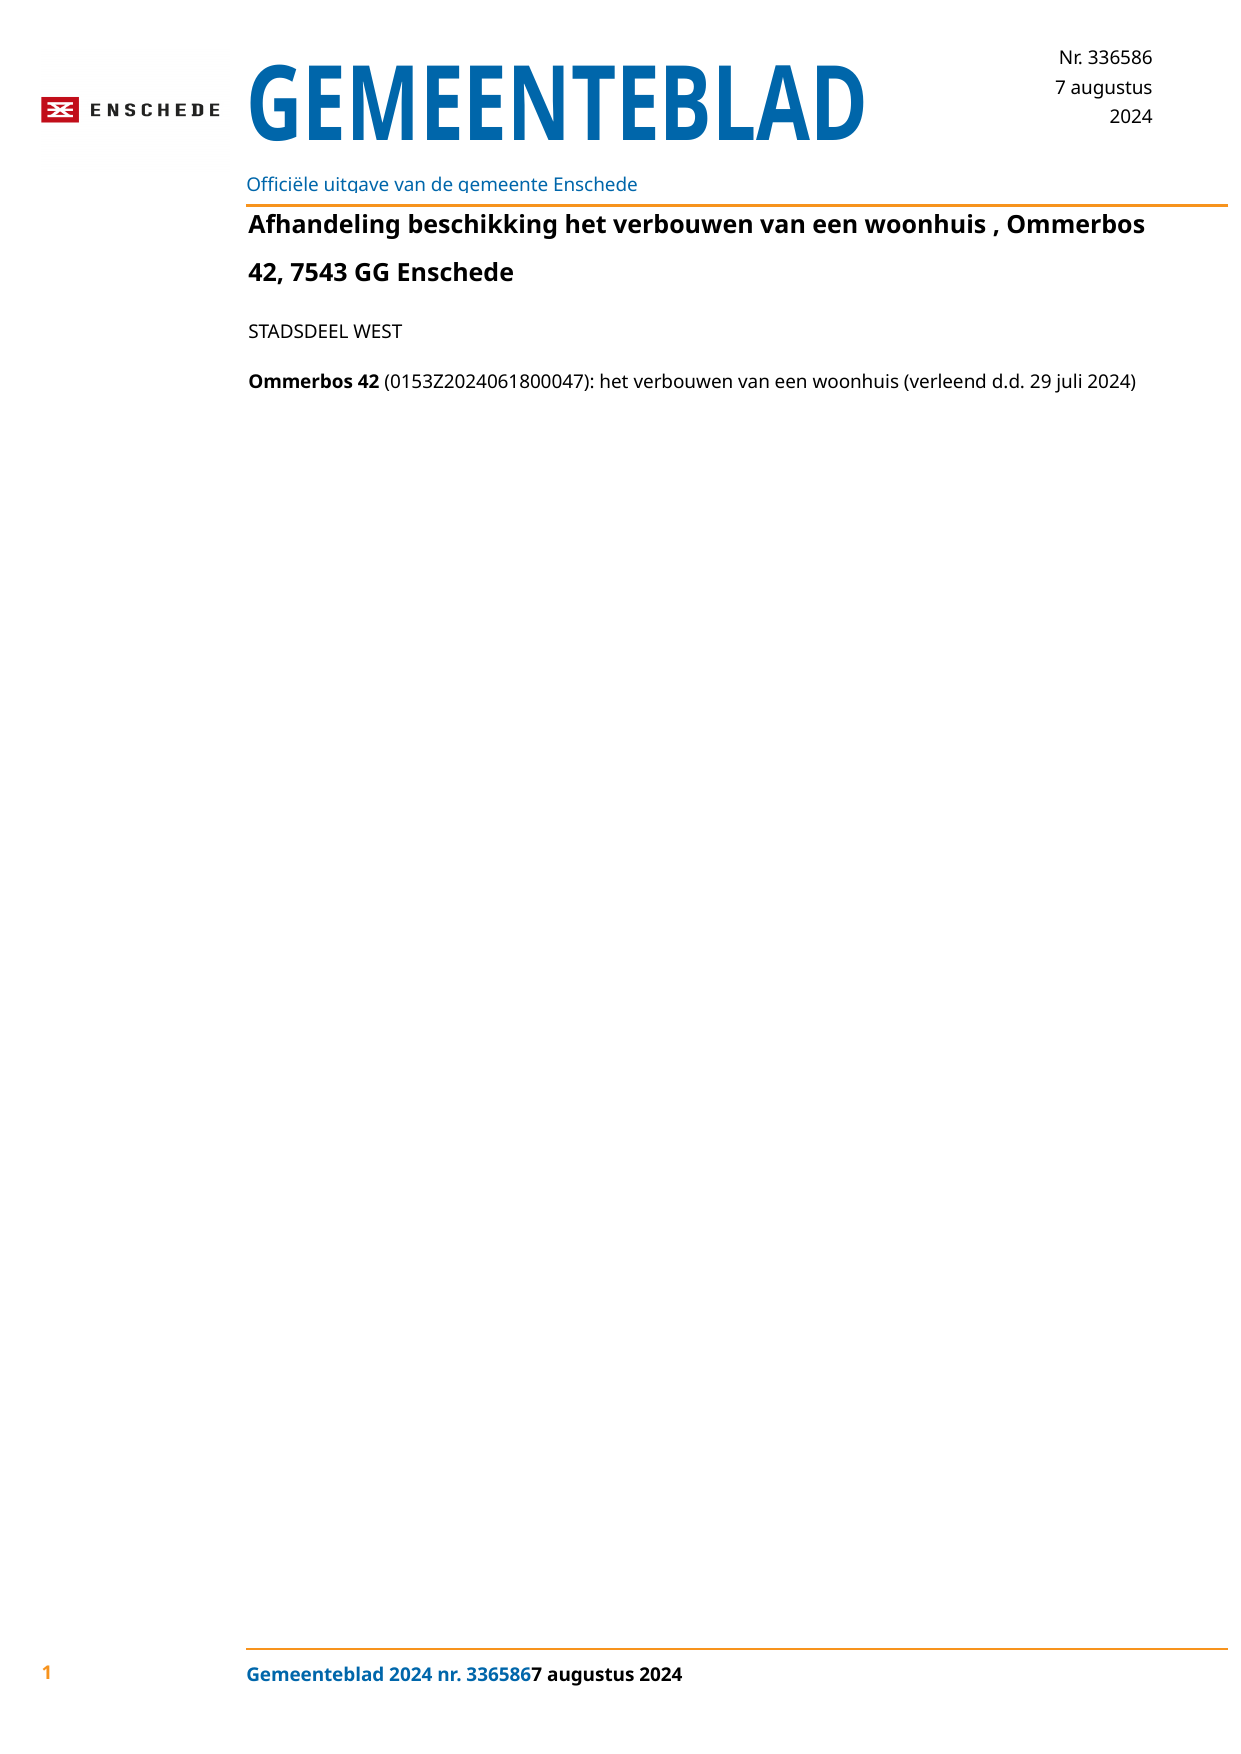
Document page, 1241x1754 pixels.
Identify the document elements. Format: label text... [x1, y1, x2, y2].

text STADSDEEL WEST [248, 318, 1152, 344]
picture [41, 47, 231, 172]
text Ommerbos 42 (0153Z2024061800047): het verbouwen van een woonhuis (verleend d.d. 29 juli 2024) [248, 368, 1152, 394]
text Afhandeling beschikking het verbouwen van een woonhuis , Ommerbos 42, 7543 GG Enschede [248, 207, 1152, 288]
